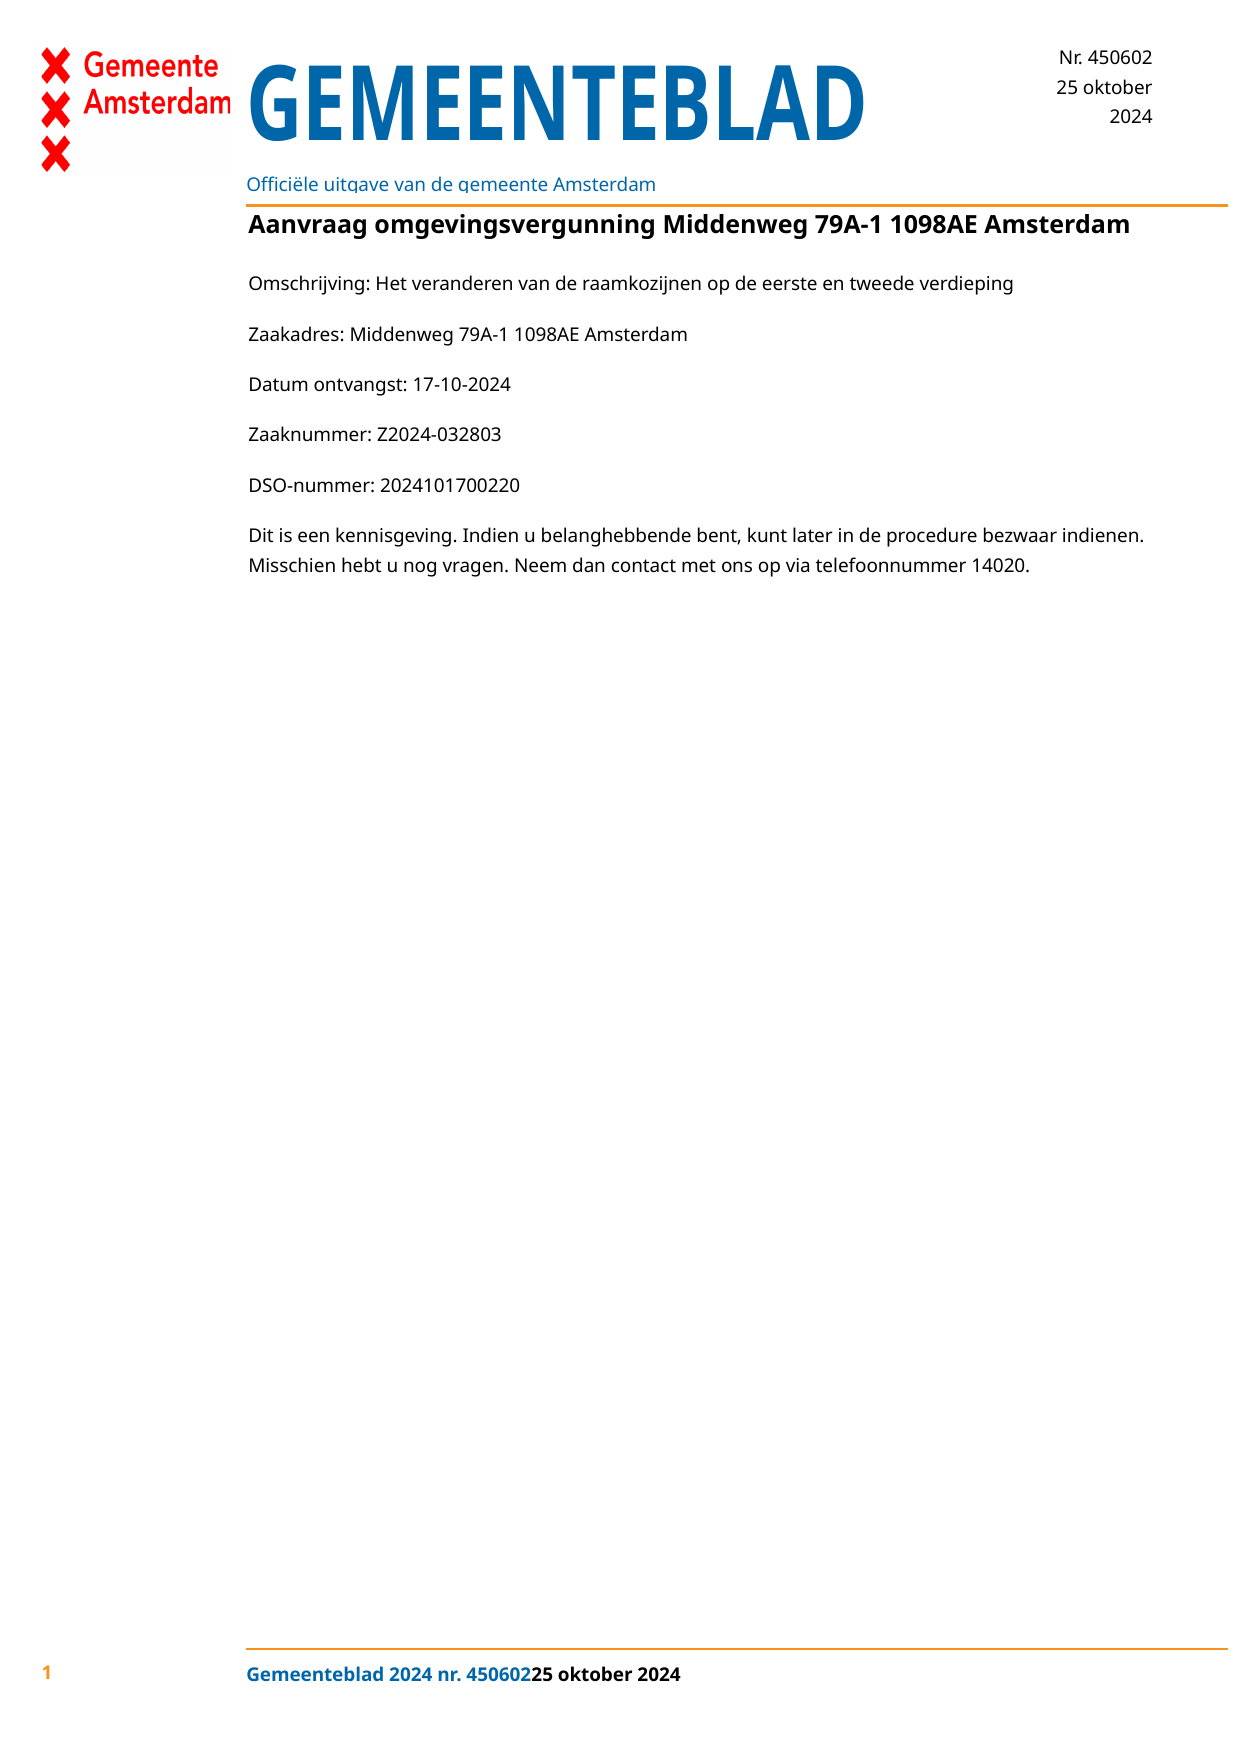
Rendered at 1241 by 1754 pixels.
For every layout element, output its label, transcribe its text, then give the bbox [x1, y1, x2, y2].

picture [41, 47, 231, 172]
text Datum ontvangst: 17-10-2024 [248, 371, 1152, 397]
text Aanvraag omgevingsvergunning Middenweg 79A-1 1098AE Amsterdam [248, 207, 1152, 241]
text Zaaknummer: Z2024-032803 [248, 422, 1152, 447]
text Dit is een kennisgeving. Indien u belanghebbende bent, kunt later in de procedure bezwaar indienen. Misschien hebt u nog vragen. Neem dan contact met ons op via telefoonnummer 14020. [248, 522, 1152, 578]
text Zaakadres: Middenweg 79A-1 1098AE Amsterdam [248, 321, 1152, 346]
text Omschrijving: Het veranderen van de raamkozijnen op de eerste en tweede verdieping [248, 270, 1152, 296]
text DSO-nummer: 2024101700220 [248, 472, 1152, 498]
